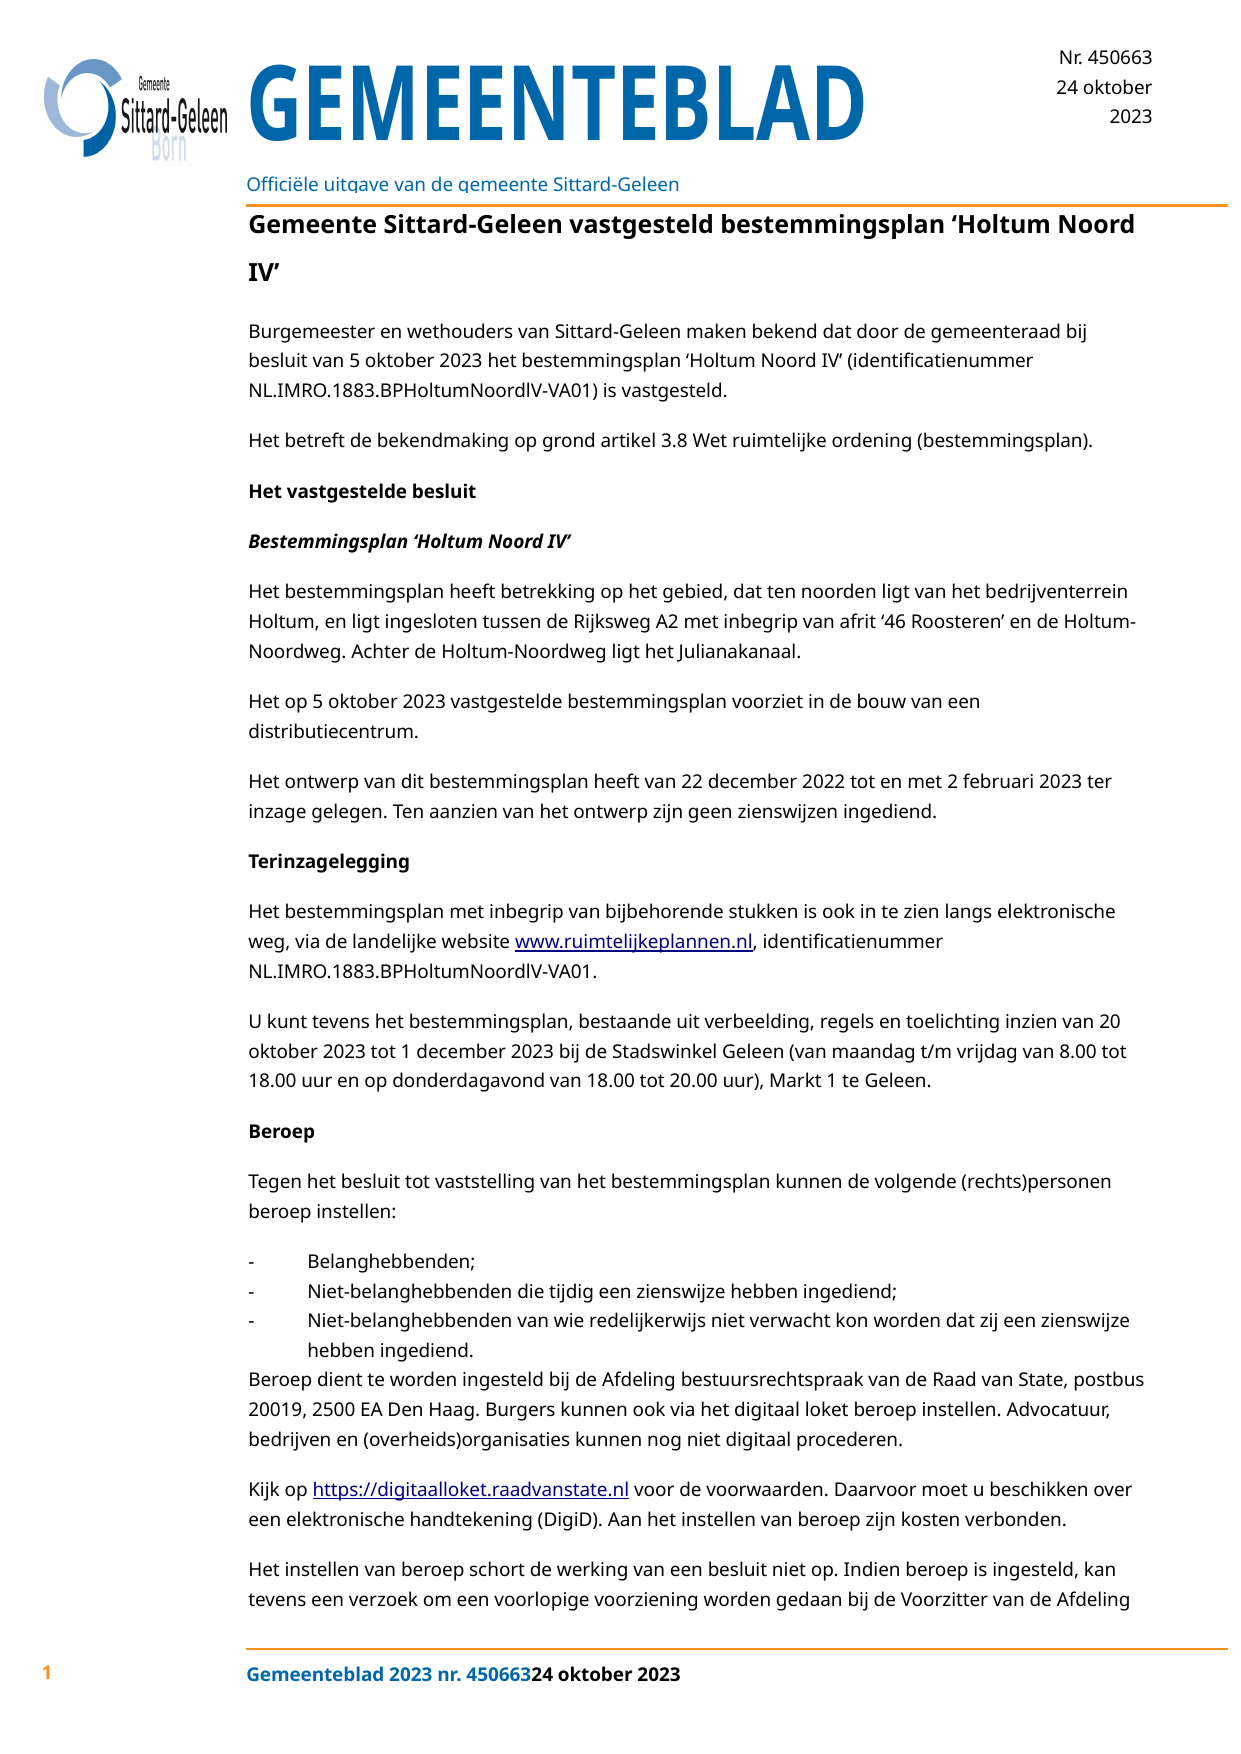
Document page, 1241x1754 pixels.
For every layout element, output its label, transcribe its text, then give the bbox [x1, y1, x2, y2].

text Bestemmingsplan ‘Holtum Noord IV’ [248, 528, 1152, 554]
text Kijk op https://digitaalloket.raadvanstate.nl voor de voorwaarden. Daarvoor moet u beschikken over een elektronische handtekening (DigiD). Aan het instellen van beroep zijn kosten verbonden. [248, 1476, 1152, 1532]
picture [41, 47, 231, 172]
text Terinzagelegging [248, 848, 1152, 874]
list Belanghebbenden; [248, 1248, 1152, 1274]
text Het vastgestelde besluit [248, 478, 1152, 504]
text Het ontwerp van dit bestemmingsplan heeft van 22 december 2022 tot en met 2 februari 2023 ter inzage gelegen. Ten aanzien van het ontwerp zijn geen zienswijzen ingediend. [248, 768, 1152, 824]
text Het betreft de bekendmaking op grond artikel 3.8 Wet ruimtelijke ordening (bestemmingsplan). [248, 427, 1152, 453]
text Tegen het besluit tot vaststelling van het bestemmingsplan kunnen de volgende (rechts)personen beroep instellen: [248, 1168, 1152, 1224]
text Het op 5 oktober 2023 vastgestelde bestemmingsplan voorziet in de bouw van een distributiecentrum. [248, 688, 1152, 744]
text Het bestemmingsplan heeft betrekking op het gebied, dat ten noorden ligt van het bedrijventerrein Holtum, en ligt ingesloten tussen de Rijksweg A2 met inbegrip van afrit ‘46 Roosteren’ en de Holtum-Noordweg. Achter de Holtum-Noordweg ligt het Julianakanaal. [248, 579, 1152, 664]
text Het instellen van beroep schort de werking van een besluit niet op. Indien beroep is ingesteld, kan tevens een verzoek om een voorlopige voorziening worden gedaan bij de Voorzitter van de Afdeling [248, 1556, 1152, 1612]
text Beroep [248, 1118, 1152, 1144]
list Niet-belanghebbenden die tijdig een zienswijze hebben ingediend; [248, 1278, 1152, 1304]
list Niet-belanghebbenden van wie redelijkerwijs niet verwacht kon worden dat zij een zienswijze hebben ingediend. [248, 1307, 1152, 1363]
text U kunt tevens het bestemmingsplan, bestaande uit verbeelding, regels en toelichting inzien van 20 oktober 2023 tot 1 december 2023 bij de Stadswinkel Geleen (van maandag t/m vrijdag van 8.00 tot 18.00 uur en op donderdagavond van 18.00 tot 20.00 uur), Markt 1 te Geleen. [248, 1008, 1152, 1093]
text Het bestemmingsplan met inbegrip van bijbehorende stukken is ook in te zien langs elektronische weg, via de landelijke website www.ruimtelijkeplannen.nl, identificatienummer NL.IMRO.1883.BPHoltumNoordlV-VA01. [248, 899, 1152, 984]
text Burgemeester en wethouders van Sittard-Geleen maken bekend dat door de gemeenteraad bij besluit van 5 oktober 2023 het bestemmingsplan ‘Holtum Noord IV’ (identificatienummer NL.IMRO.1883.BPHoltumNoordlV-VA01) is vastgesteld. [248, 318, 1152, 403]
text Gemeente Sittard-Geleen vastgesteld bestemmingsplan ‘Holtum Noord IV’ [248, 207, 1152, 288]
text Beroep dient te worden ingesteld bij de Afdeling bestuursrechtspraak van de Raad van State, postbus 20019, 2500 EA Den Haag. Burgers kunnen ook via het digitaal loket beroep instellen. Advocatuur, bedrijven en (overheids)organisaties kunnen nog niet digitaal procederen. [248, 1367, 1152, 1452]
